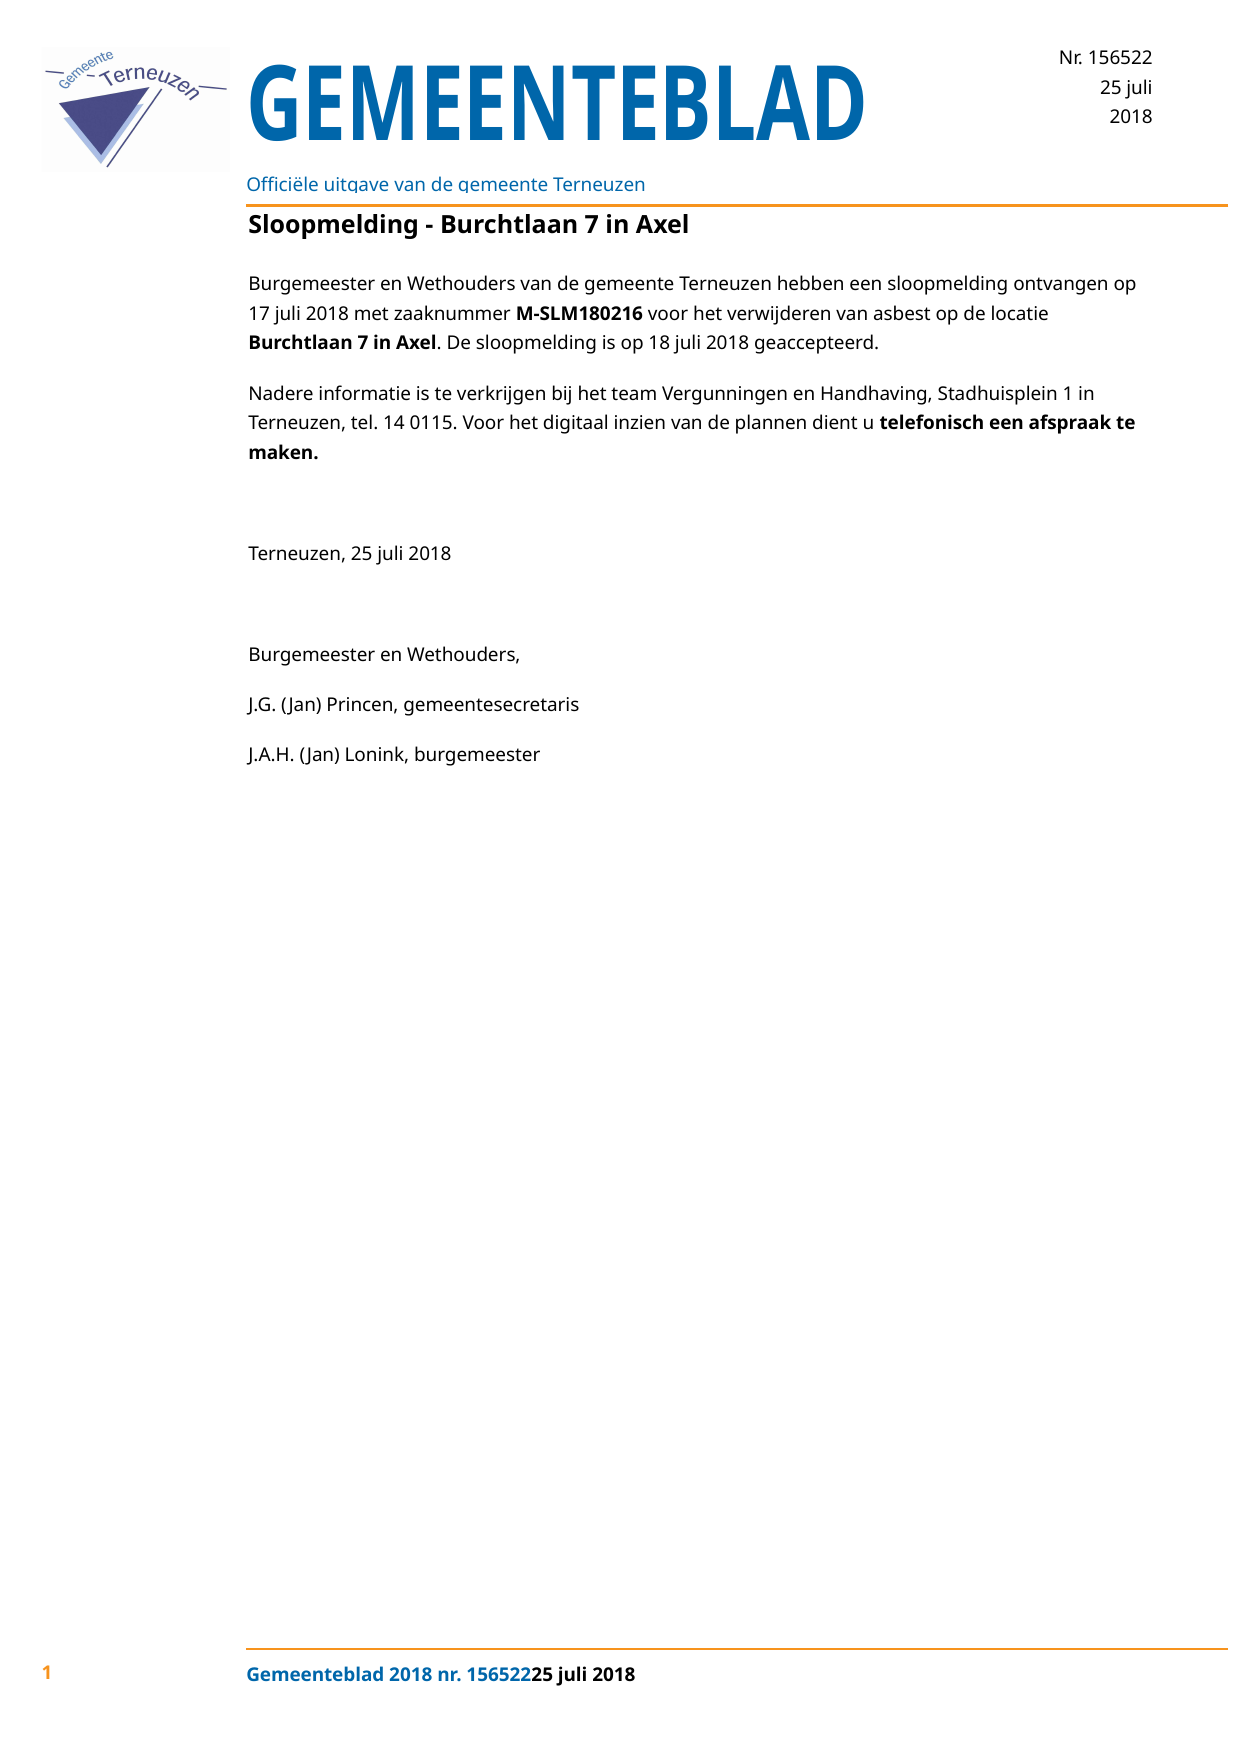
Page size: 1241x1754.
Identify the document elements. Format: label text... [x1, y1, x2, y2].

text Nadere informatie is te verkrijgen bij het team Vergunningen en Handhaving, Stadhuisplein 1 in Terneuzen, tel. 14 0115. Voor het digitaal inzien van de plannen dient u telefonisch een afspraak te maken. [248, 380, 1152, 465]
text J.A.H. (Jan) Lonink, burgemeester [248, 742, 1152, 767]
text J.G. (Jan) Princen, gemeentesecretaris [248, 691, 1152, 717]
text Sloopmelding - Burchtlaan 7 in Axel [248, 207, 1152, 241]
text Burgemeester en Wethouders, [248, 641, 1152, 666]
text Burgemeester en Wethouders van de gemeente Terneuzen hebben een sloopmelding ontvangen op 17 juli 2018 met zaaknummer M-SLM180216 voor het verwijderen van asbest op de locatie Burchtlaan 7 in Axel. De sloopmelding is op 18 juli 2018 geaccepteerd. [248, 270, 1152, 355]
picture [41, 47, 231, 172]
text Terneuzen, 25 juli 2018 [248, 540, 1152, 566]
